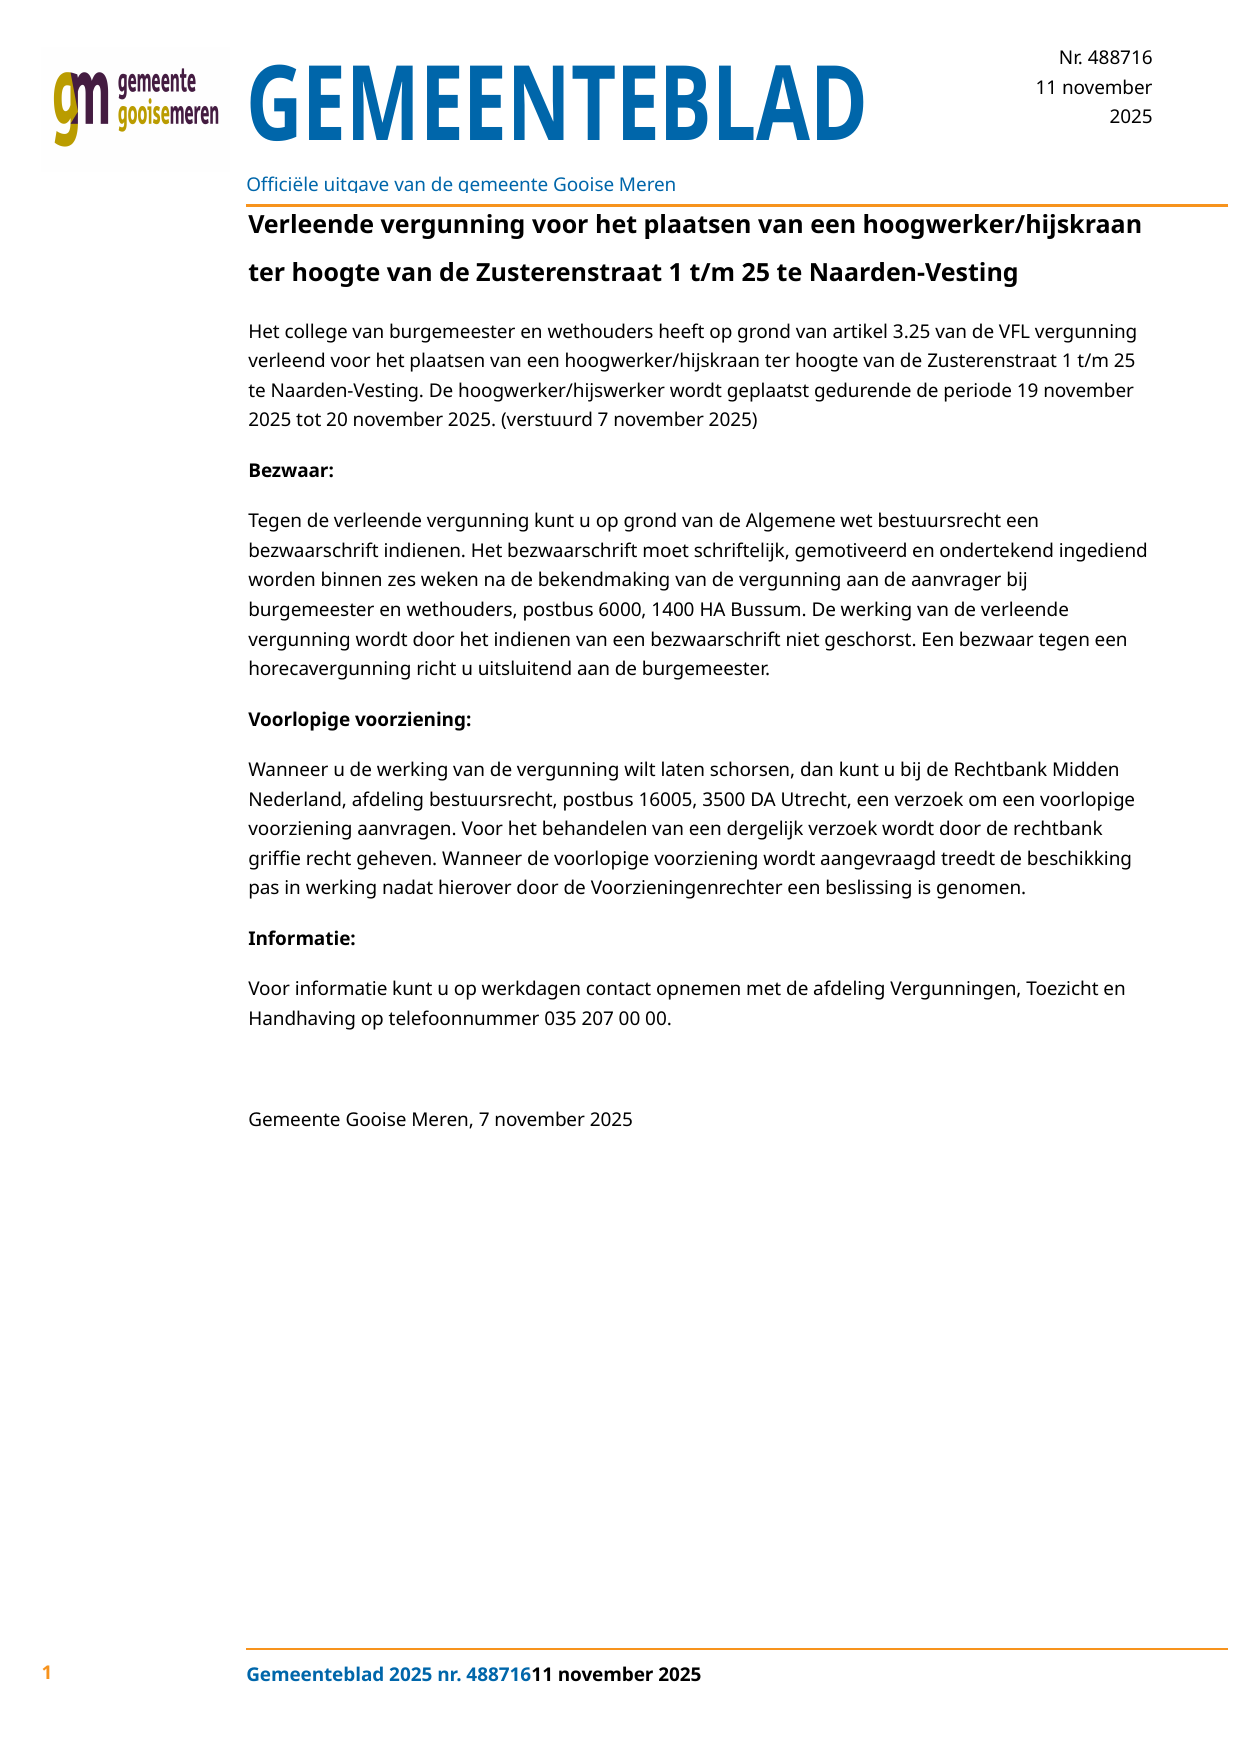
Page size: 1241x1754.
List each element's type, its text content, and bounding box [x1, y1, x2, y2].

text Verleende vergunning voor het plaatsen van een hoogwerker/hijskraan ter hoogte van de Zusterenstraat 1 t/m 25 te Naarden-Vesting [248, 207, 1152, 288]
text Gemeente Gooise Meren, 7 november 2025 [248, 1106, 1152, 1132]
text Wanneer u de werking van de vergunning wilt laten schorsen, dan kunt u bij de Rechtbank Midden Nederland, afdeling bestuursrecht, postbus 16005, 3500 DA Utrecht, een verzoek om een voorlopige voorziening aanvragen. Voor het behandelen van een dergelijk verzoek wordt door de rechtbank griffie recht geheven. Wanneer de voorlopige voorziening wordt aangevraagd treedt de beschikking pas in werking nadat hierover door de Voorzieningenrechter een beslissing is genomen. [248, 756, 1152, 900]
text Bezwaar: [248, 457, 1152, 483]
text Informatie: [248, 925, 1152, 951]
text Voor informatie kunt u op werkdagen contact opnemen met de afdeling Vergunningen, Toezicht en Handhaving op telefoonnummer 035 207 00 00. [248, 975, 1152, 1031]
text Tegen de verleende vergunning kunt u op grond van de Algemene wet bestuursrecht een bezwaarschrift indienen. Het bezwaarschrift moet schriftelijk, gemotiveerd en ondertekend ingediend worden binnen zes weken na de bekendmaking van de vergunning aan de aanvrager bij burgemeester en wethouders, postbus 6000, 1400 HA Bussum. De werking van de verleende vergunning wordt door het indienen van een bezwaarschrift niet geschorst. Een bezwaar tegen een horecavergunning richt u uitsluitend aan de burgemeester. [248, 507, 1152, 681]
text Voorlopige voorziening: [248, 706, 1152, 732]
text Het college van burgemeester en wethouders heeft op grond van artikel 3.25 van de VFL vergunning verleend voor het plaatsen van een hoogwerker/hijskraan ter hoogte van de Zusterenstraat 1 t/m 25 te Naarden-Vesting. De hoogwerker/hijswerker wordt geplaatst gedurende de periode 19 november 2025 tot 20 november 2025. (verstuurd 7 november 2025) [248, 318, 1152, 432]
picture [41, 47, 231, 172]
